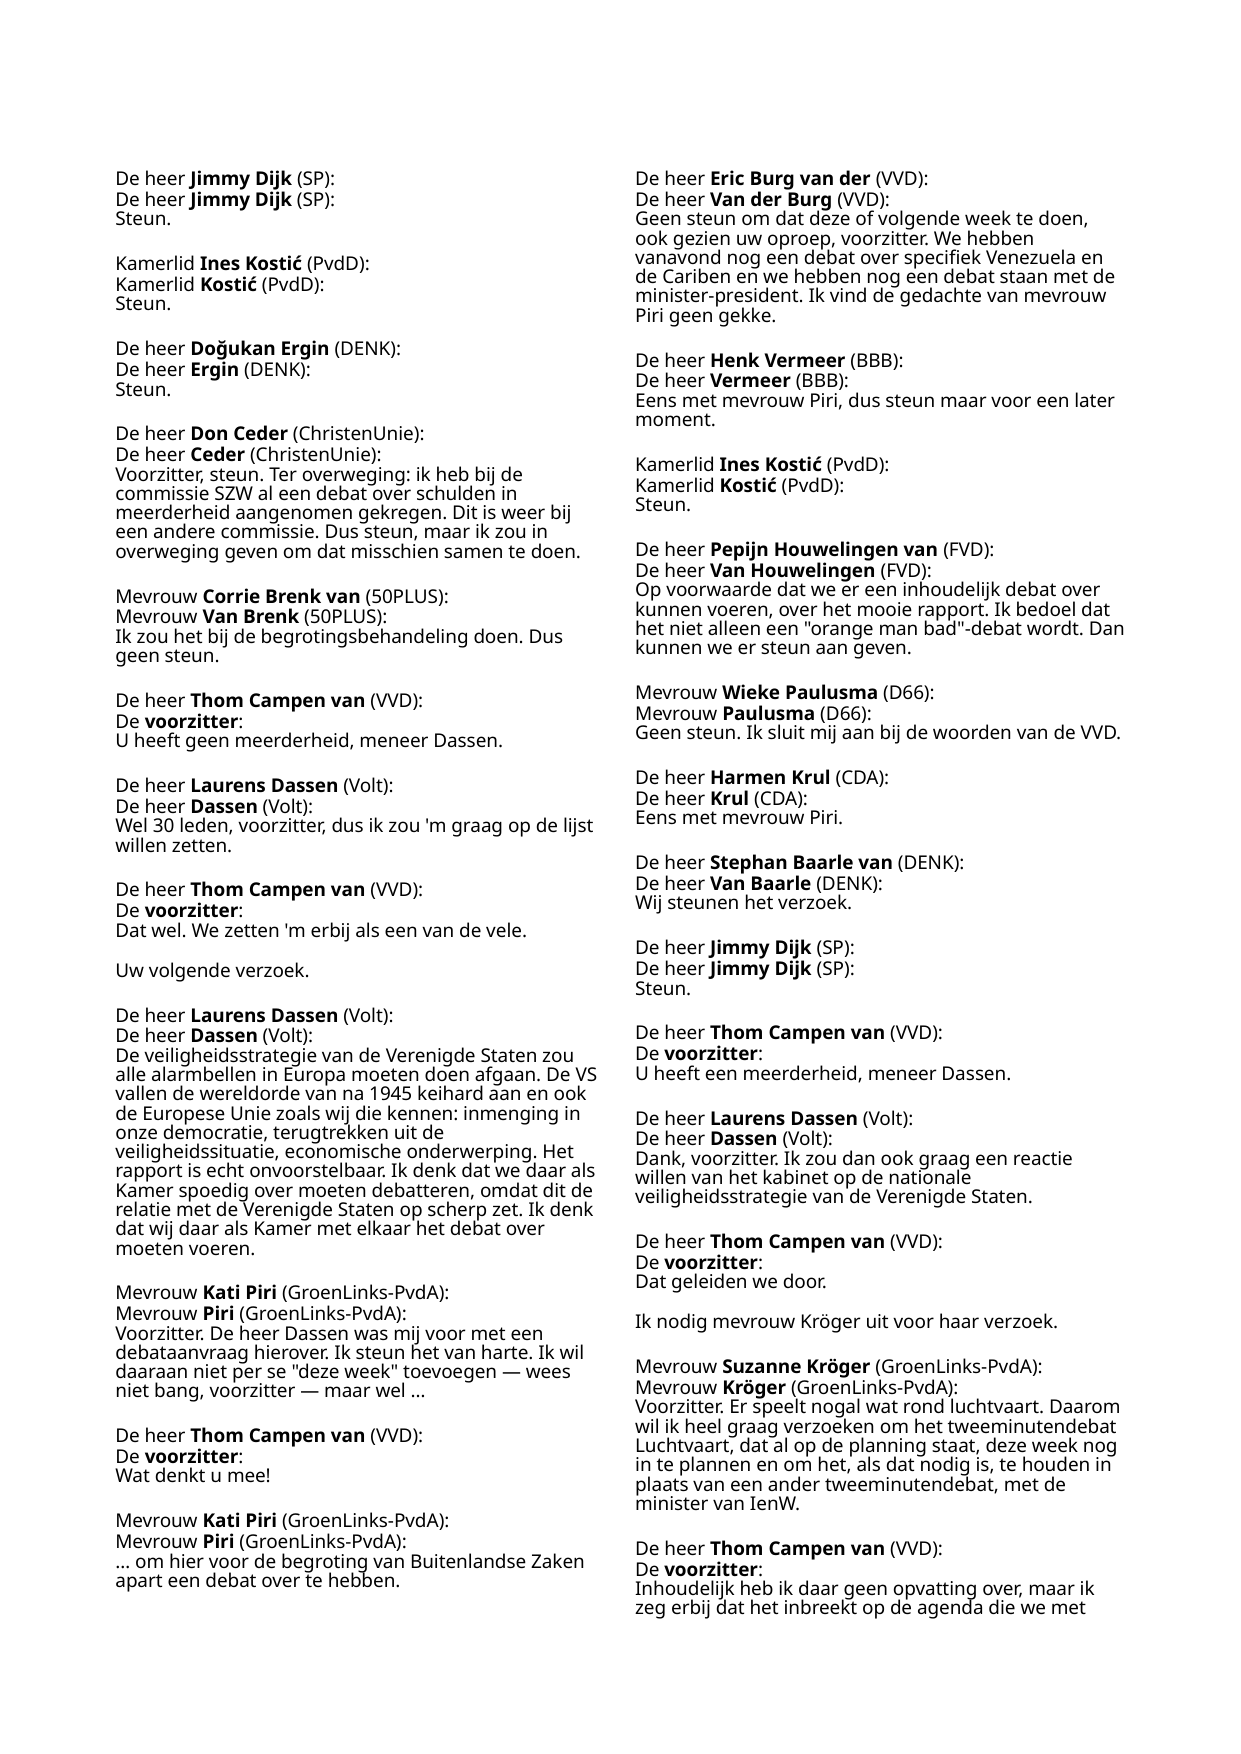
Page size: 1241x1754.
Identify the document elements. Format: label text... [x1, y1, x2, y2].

text Wel 30 leden, voorzitter, dus ik zou 'm graag op de lijst willen zetten. [115, 817, 605, 856]
text Steun. [115, 381, 605, 400]
text De heer Thom Campen van (VVD): [635, 1535, 1125, 1561]
text De heer Thom Campen van (VVD): [635, 1019, 1125, 1045]
text De heer Stephan Baarle van (DENK): [635, 849, 1125, 875]
text De heer Thom Campen van (VVD): [115, 687, 605, 713]
text Kamerlid Kostić (PvdD): [115, 276, 605, 295]
text De heer Laurens Dassen (Volt): [115, 772, 605, 798]
text De heer Harmen Krul (CDA): [635, 764, 1125, 790]
text Voorzitter, steun. Ter overweging: ik heb bij de commissie SZW al een debat over schulden in meerderheid aangenomen gekregen. Dit is weer bij een andere commissie. Dus steun, maar ik zou in overweging geven om dat misschien samen te doen. [115, 466, 605, 562]
text De heer Jimmy Dijk (SP): [635, 960, 1125, 979]
text Wij steunen het verzoek. [635, 894, 1125, 914]
text Mevrouw Van Brenk (50PLUS): [115, 608, 605, 628]
text Kamerlid Kostić (PvdD): [635, 477, 1125, 496]
text Mevrouw Piri (GroenLinks-PvdA): [115, 1533, 605, 1553]
text … om hier voor de begroting van Buitenlandse Zaken apart een debat over te hebben. [115, 1553, 605, 1591]
text Steun. [115, 295, 605, 315]
text De heer Krul (CDA): [635, 790, 1125, 809]
text De heer Dassen (Volt): [115, 798, 605, 817]
text Kamerlid Ines Kostić (PvdD): [115, 250, 605, 276]
text Voorzitter. Er speelt nogal wat rond luchtvaart. Daarom wil ik heel graag verzoeken om het tweeminutendebat Luchtvaart, dat al op de planning staat, deze week nog in te plannen en om het, als dat nodig is, te houden in plaats van een ander tweeminutendebat, met de minister van IenW. [635, 1398, 1125, 1514]
text Inhoudelijk heb ik daar geen opvatting over, maar ik zeg erbij dat het inbreekt op de agenda die we met [635, 1580, 1125, 1618]
text De heer Don Ceder (ChristenUnie): [115, 421, 605, 446]
text De voorzitter: [635, 1254, 1125, 1273]
text Steun. [635, 979, 1125, 999]
text Mevrouw Suzanne Kröger (GroenLinks-PvdA): [635, 1353, 1125, 1379]
text Steun. [115, 210, 605, 229]
text Mevrouw Kröger (GroenLinks-PvdA): [635, 1379, 1125, 1398]
text De heer Jimmy Dijk (SP): [635, 934, 1125, 960]
text Kamerlid Ines Kostić (PvdD): [635, 451, 1125, 477]
text Dank, voorzitter. Ik zou dan ook graag een reactie willen van het kabinet op de nationale veiligheidsstrategie van de Verenigde Staten. [635, 1150, 1125, 1207]
text De heer Van Houwelingen (FVD): [635, 562, 1125, 581]
text De heer Eric Burg van der (VVD): [635, 165, 1125, 191]
text Mevrouw Kati Piri (GroenLinks-PvdA): [115, 1508, 605, 1533]
text De heer Henk Vermeer (BBB): [635, 347, 1125, 372]
text Op voorwaarde dat we er een inhoudelijk debat over kunnen voeren, over het mooie rapport. Ik bedoel dat het niet alleen een "orange man bad"-debat wordt. Dan kunnen we er steun aan geven. [635, 581, 1125, 658]
text De heer Van der Burg (VVD): [635, 191, 1125, 210]
text De heer Jimmy Dijk (SP): [115, 165, 605, 191]
text Wat denkt u mee! [115, 1467, 605, 1487]
text Uw volgende verzoek. [115, 962, 605, 981]
text De heer Thom Campen van (VVD): [115, 1422, 605, 1448]
text De heer Jimmy Dijk (SP): [115, 191, 605, 210]
text De heer Ergin (DENK): [115, 361, 605, 381]
text De heer Dassen (Volt): [115, 1027, 605, 1047]
text De voorzitter: [115, 1448, 605, 1467]
text Eens met mevrouw Piri, dus steun maar voor een later moment. [635, 392, 1125, 430]
text Mevrouw Piri (GroenLinks-PvdA): [115, 1305, 605, 1324]
text Mevrouw Wieke Paulusma (D66): [635, 679, 1125, 705]
text Dat wel. We zetten 'm erbij als een van de vele. [115, 922, 605, 941]
text Mevrouw Paulusma (D66): [635, 705, 1125, 724]
text Geen steun. Ik sluit mij aan bij de woorden van de VVD. [635, 724, 1125, 743]
text Eens met mevrouw Piri. [635, 809, 1125, 828]
text De heer Vermeer (BBB): [635, 372, 1125, 392]
text Geen steun om dat deze of volgende week te doen, ook gezien uw oproep, voorzitter. We hebben vanavond nog een debat over specifiek Venezuela en de Cariben en we hebben nog een debat staan met de minister-president. Ik vind de gedachte van mevrouw Piri geen gekke. [635, 210, 1125, 326]
text De voorzitter: [115, 713, 605, 732]
text De voorzitter: [635, 1561, 1125, 1580]
text Mevrouw Kati Piri (GroenLinks-PvdA): [115, 1279, 605, 1305]
text De heer Laurens Dassen (Volt): [115, 1002, 605, 1027]
text De heer Dassen (Volt): [635, 1130, 1125, 1150]
text Ik zou het bij de begrotingsbehandeling doen. Dus geen steun. [115, 628, 605, 666]
text De heer Laurens Dassen (Volt): [635, 1105, 1125, 1130]
text De heer Thom Campen van (VVD): [635, 1228, 1125, 1254]
text De heer Thom Campen van (VVD): [115, 877, 605, 902]
text De heer Doğukan Ergin (DENK): [115, 336, 605, 361]
text Steun. [635, 496, 1125, 515]
text De voorzitter: [115, 902, 605, 922]
text Mevrouw Corrie Brenk van (50PLUS): [115, 583, 605, 608]
text Dat geleiden we door. [635, 1273, 1125, 1293]
text Voorzitter. De heer Dassen was mij voor met een debataanvraag hierover. Ik steun het van harte. Ik wil daaraan niet per se "deze week" toevoegen — wees niet bang, voorzitter — maar wel … [115, 1324, 605, 1402]
text Ik nodig mevrouw Kröger uit voor haar verzoek. [635, 1313, 1125, 1333]
text De veiligheidsstrategie van de Verenigde Staten zou alle alarmbellen in Europa moeten doen afgaan. De VS vallen de wereldorde van na 1945 keihard aan en ook de Europese Unie zoals wij die kennen: inmenging in onze democratie, terugtrekken uit de veiligheidssituatie, economische onderwerping. Het rapport is echt onvoorstelbaar. Ik denk dat we daar als Kamer spoedig over moeten debatteren, omdat dit de relatie met de Verenigde Staten op scherp zet. Ik denk dat wij daar als Kamer met elkaar het debat over moeten voeren. [115, 1047, 605, 1259]
text De heer Van Baarle (DENK): [635, 875, 1125, 894]
text U heeft een meerderheid, meneer Dassen. [635, 1064, 1125, 1084]
text De voorzitter: [635, 1045, 1125, 1064]
text De heer Ceder (ChristenUnie): [115, 446, 605, 466]
text De heer Pepijn Houwelingen van (FVD): [635, 536, 1125, 562]
text U heeft geen meerderheid, meneer Dassen. [115, 732, 605, 751]
